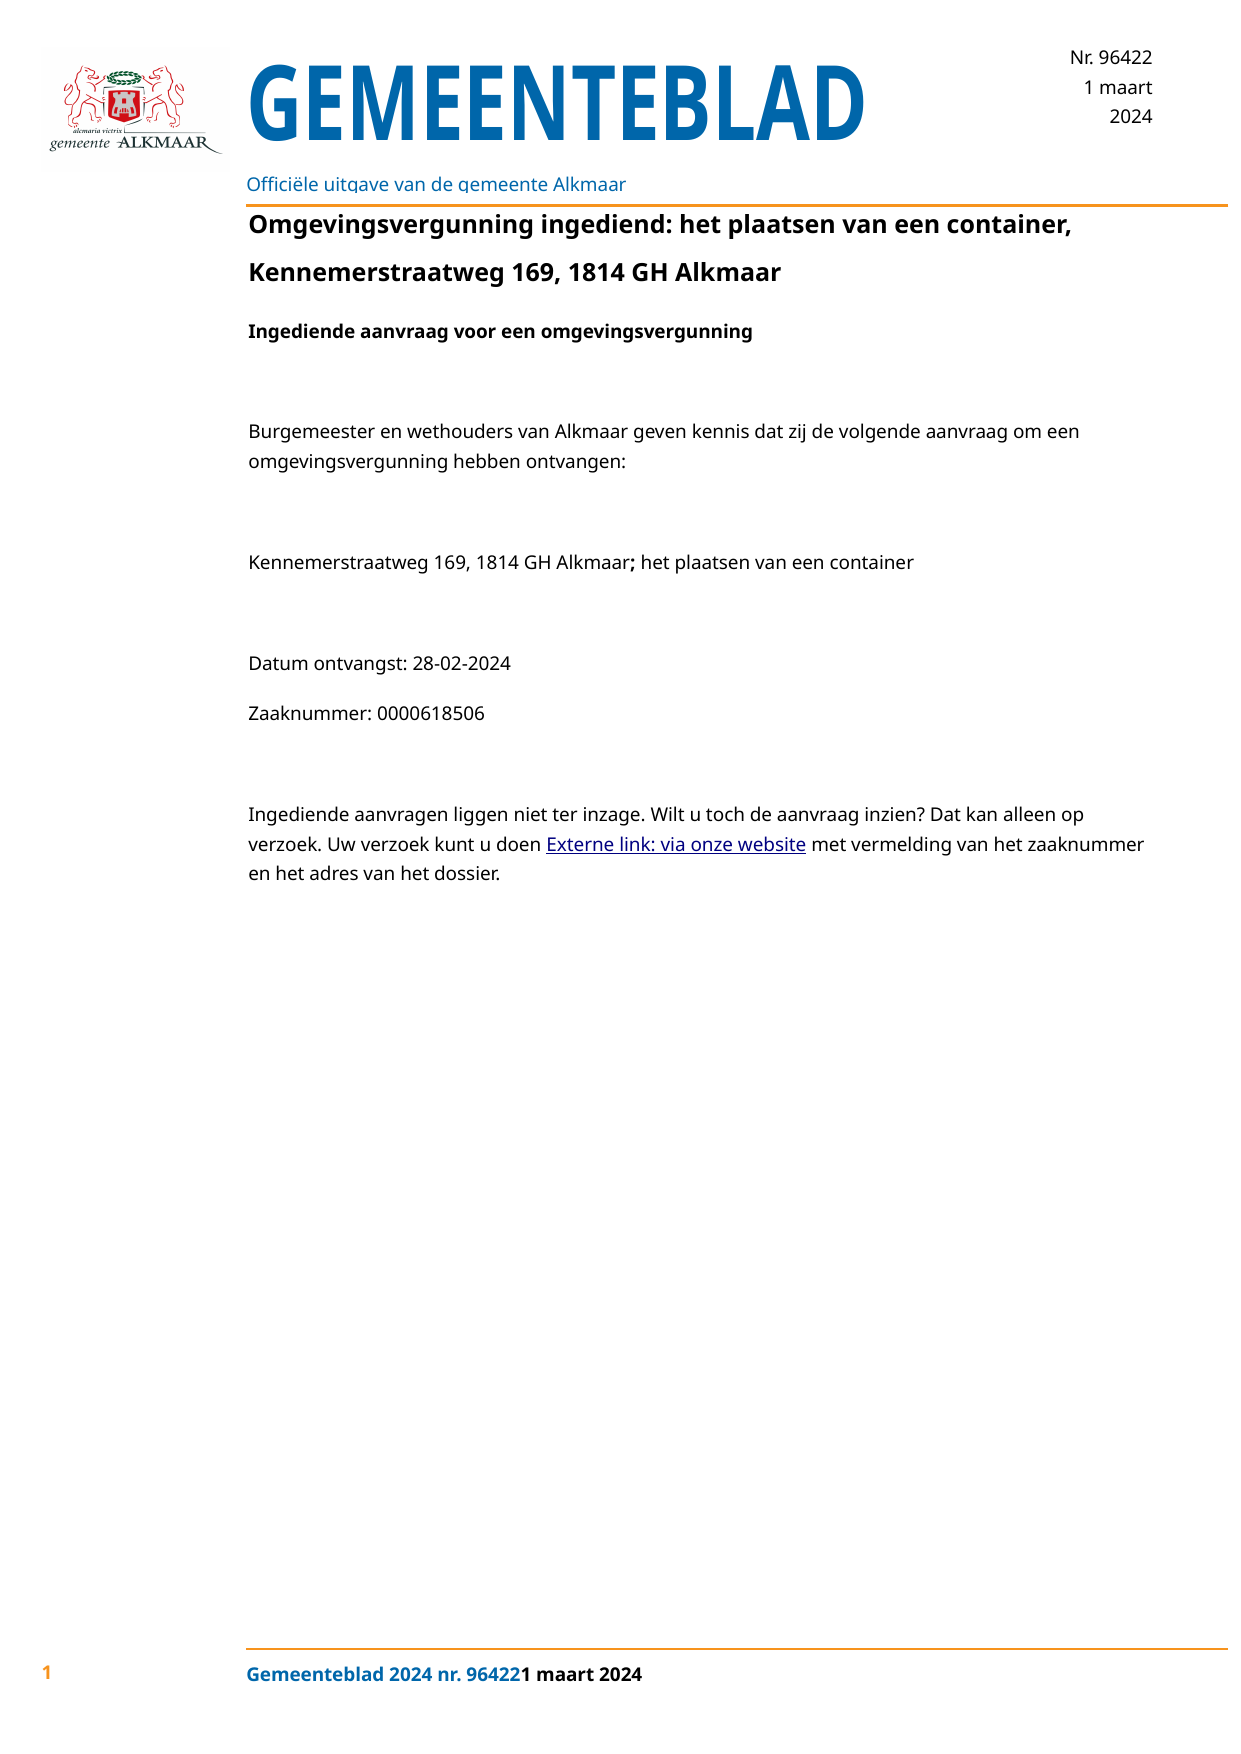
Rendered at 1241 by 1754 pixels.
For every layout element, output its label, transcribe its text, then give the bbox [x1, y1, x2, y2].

text Omgevingsvergunning ingediend: het plaatsen van een container, Kennemerstraatweg 169, 1814 GH Alkmaar [248, 207, 1152, 288]
text Ingediende aanvraag voor een omgevingsvergunning [248, 318, 1152, 344]
text Burgemeester en wethouders van Alkmaar geven kennis dat zij de volgende aanvraag om een omgevingsvergunning hebben ontvangen: [248, 419, 1152, 474]
text Kennemerstraatweg 169, 1814 GH Alkmaar; het plaatsen van een container [248, 549, 1152, 575]
text Datum ontvangst: 28-02-2024 [248, 650, 1152, 676]
text Ingediende aanvragen liggen niet ter inzage. Wilt u toch de aanvraag inzien? Dat kan alleen op verzoek. Uw verzoek kunt u doen Externe link: via onze website met vermelding van het zaaknummer en het adres van het dossier. [248, 801, 1152, 886]
picture [41, 47, 231, 172]
text Zaaknummer: 0000618506 [248, 700, 1152, 726]
